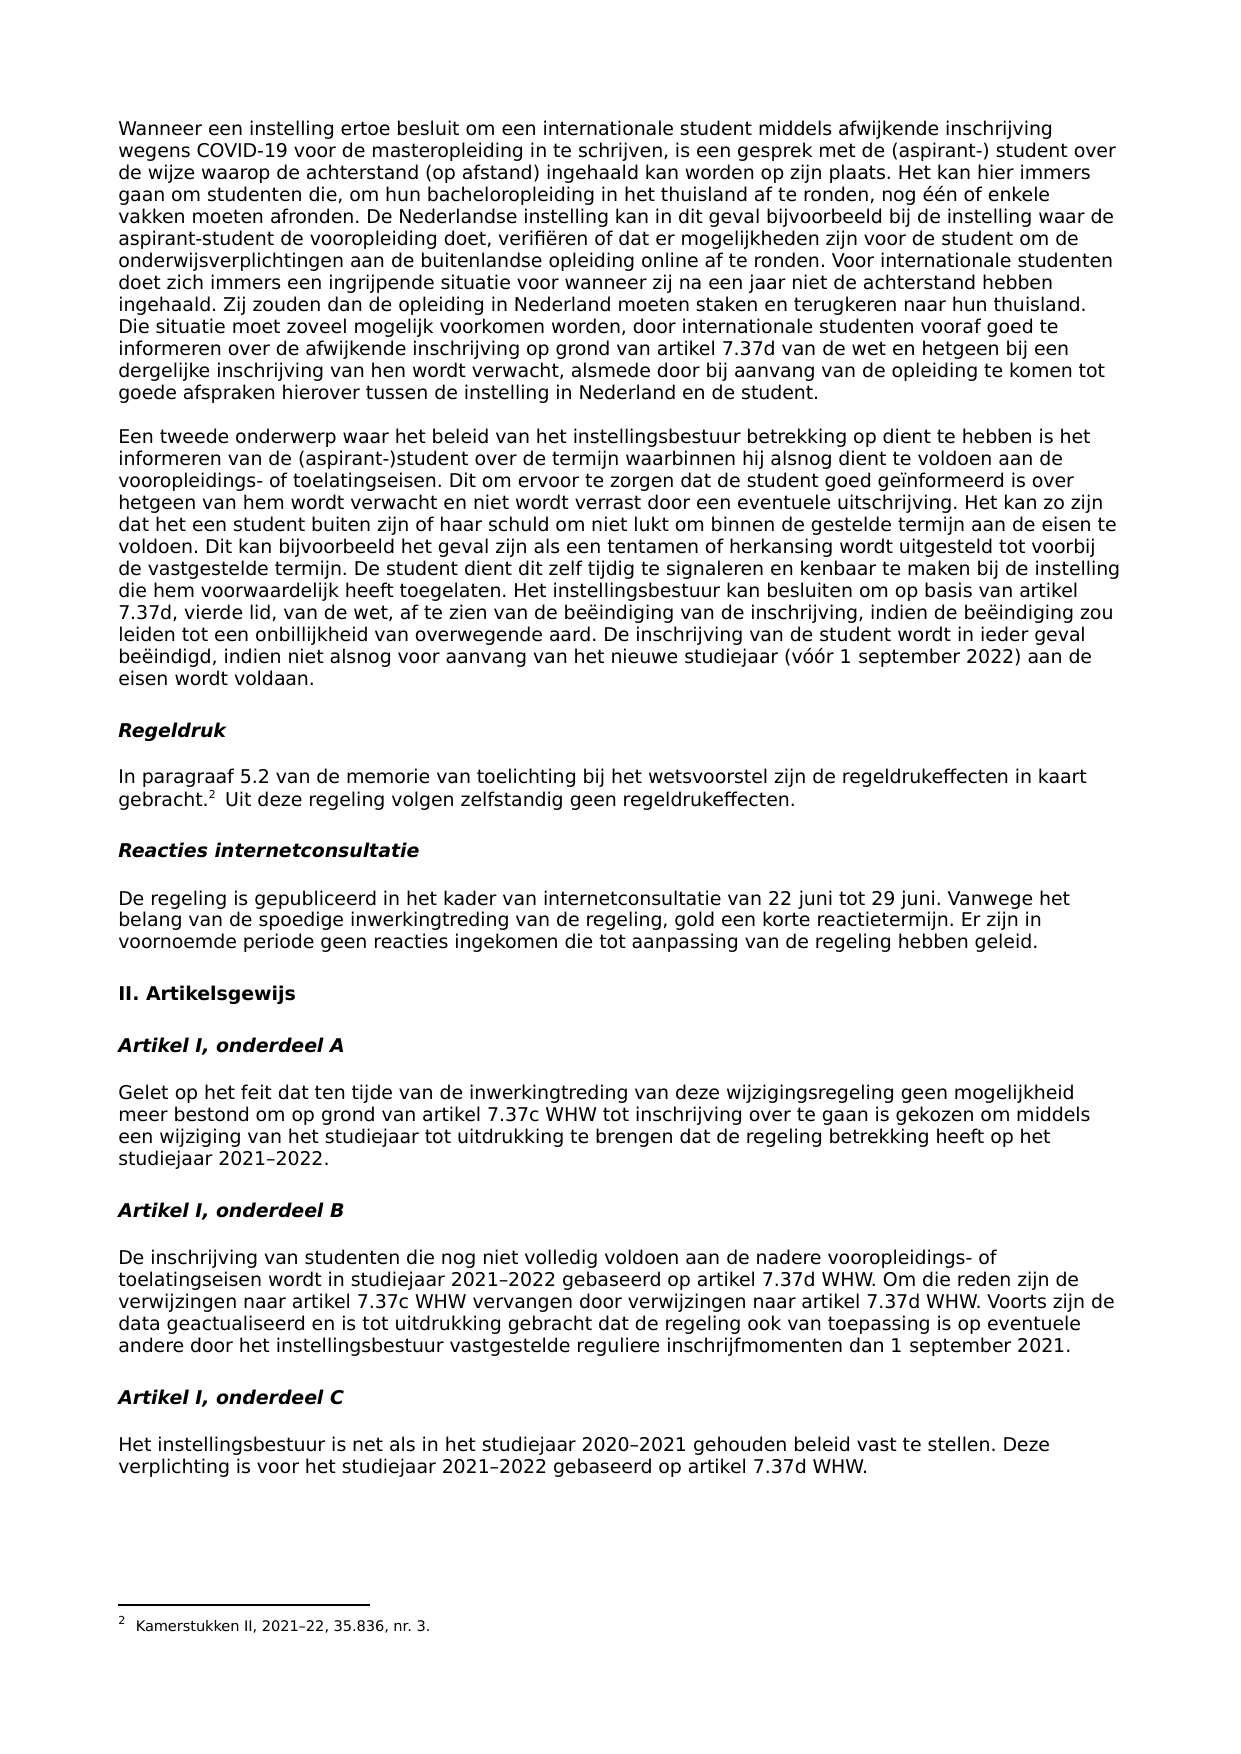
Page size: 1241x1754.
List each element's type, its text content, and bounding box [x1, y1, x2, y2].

text Wanneer een instelling ertoe besluit om een internationale student middels afwijkende inschrijving wegens COVID-19 voor de masteropleiding in te schrijven, is een gesprek met de (aspirant-) student over de wijze waarop de achterstand (op afstand) ingehaald kan worden op zijn plaats. Het kan hier immers gaan om studenten die, om hun bacheloropleiding in het thuisland af te ronden, nog één of enkele vakken moeten afronden. De Nederlandse instelling kan in dit geval bijvoorbeeld bij de instelling waar de aspirant-student de vooropleiding doet, verifiëren of dat er mogelijkheden zijn voor de student om de onderwijsverplichtingen aan de buitenlandse opleiding online af te ronden. Voor internationale studenten doet zich immers een ingrijpende situatie voor wanneer zij na een jaar niet de achterstand hebben ingehaald. Zij zouden dan de opleiding in Nederland moeten staken en terugkeren naar hun thuisland. Die situatie moet zoveel mogelijk voorkomen worden, door internationale studenten vooraf goed te informeren over de afwijkende inschrijving op grond van artikel 7.37d van de wet en hetgeen bij een dergelijke inschrijving van hen wordt verwacht, alsmede door bij aanvang van de opleiding te komen tot goede afspraken hierover tussen de instelling in Nederland en de student. [118, 118, 1122, 404]
text Gelet op het feit dat ten tijde van de inwerkingtreding van deze wijzigingsregeling geen mogelijkheid meer bestond om op grond van artikel 7.37c WHW tot inschrijving over te gaan is gekozen om middels een wijziging van het studiejaar tot uitdrukking te brengen dat de regeling betrekking heeft op het studiejaar 2021–2022. [118, 1082, 1122, 1170]
text Kamerstukken II, 2021–22, 35.836, nr. 3. [118, 1614, 1122, 1636]
subtitle Regeldruk [118, 719, 1122, 741]
text De inschrijving van studenten die nog niet volledig voldoen aan de nadere vooropleidings- of toelatingseisen wordt in studiejaar 2021–2022 gebaseerd op artikel 7.37d WHW. Om die reden zijn de verwijzingen naar artikel 7.37c WHW vervangen door verwijzingen naar artikel 7.37d WHW. Voorts zijn de data geactualiseerd en is tot uitdrukking gebracht dat de regeling ook van toepassing is op eventuele andere door het instellingsbestuur vastgestelde reguliere inschrijfmomenten dan 1 september 2021. [118, 1247, 1122, 1357]
text Een tweede onderwerp waar het beleid van het instellingsbestuur betrekking op dient te hebben is het informeren van de (aspirant-)student over de termijn waarbinnen hij alsnog dient te voldoen aan de vooropleidings- of toelatingseisen. Dit om ervoor te zorgen dat de student goed geïnformeerd is over hetgeen van hem wordt verwacht en niet wordt verrast door een eventuele uitschrijving. Het kan zo zijn dat het een student buiten zijn of haar schuld om niet lukt om binnen de gestelde termijn aan de eisen te voldoen. Dit kan bijvoorbeeld het geval zijn als een tentamen of herkansing wordt uitgesteld tot voorbij de vastgestelde termijn. De student dient dit zelf tijdig te signaleren en kenbaar te maken bij de instelling die hem voorwaardelijk heeft toegelaten. Het instellingsbestuur kan besluiten om op basis van artikel 7.37d, vierde lid, van de wet, af te zien van de beëindiging van de inschrijving, indien de beëindiging zou leiden tot een onbillijkheid van overwegende aard. De inschrijving van de student wordt in ieder geval beëindigd, indien niet alsnog voor aanvang van het nieuwe studiejaar (vóór 1 september 2022) aan de eisen wordt voldaan. [118, 426, 1122, 689]
subtitle Artikel I, onderdeel B [118, 1200, 1122, 1222]
subtitle Reacties internetconsultatie [118, 840, 1122, 862]
text In paragraaf 5.2 van de memorie van toelichting bij het wetsvoorstel zijn de regeldrukeffecten in kaart gebracht. Uit deze regeling volgen zelfstandig geen regeldrukeffecten. [118, 766, 1122, 810]
text De regeling is gepubliceerd in het kader van internetconsultatie van 22 juni tot 29 juni. Vanwege het belang van de spoedige inwerkingtreding van de regeling, gold een korte reactietermijn. Er zijn in voornoemde periode geen reacties ingekomen die tot aanpassing van de regeling hebben geleid. [118, 887, 1122, 953]
subtitle II. Artikelsgewijs [118, 983, 1122, 1005]
subtitle Artikel I, onderdeel C [118, 1387, 1122, 1409]
subtitle Artikel I, onderdeel A [118, 1035, 1122, 1057]
text Het instellingsbestuur is net als in het studiejaar 2020–2021 gehouden beleid vast te stellen. Deze verplichting is voor het studiejaar 2021–2022 gebaseerd op artikel 7.37d WHW. [118, 1434, 1122, 1478]
